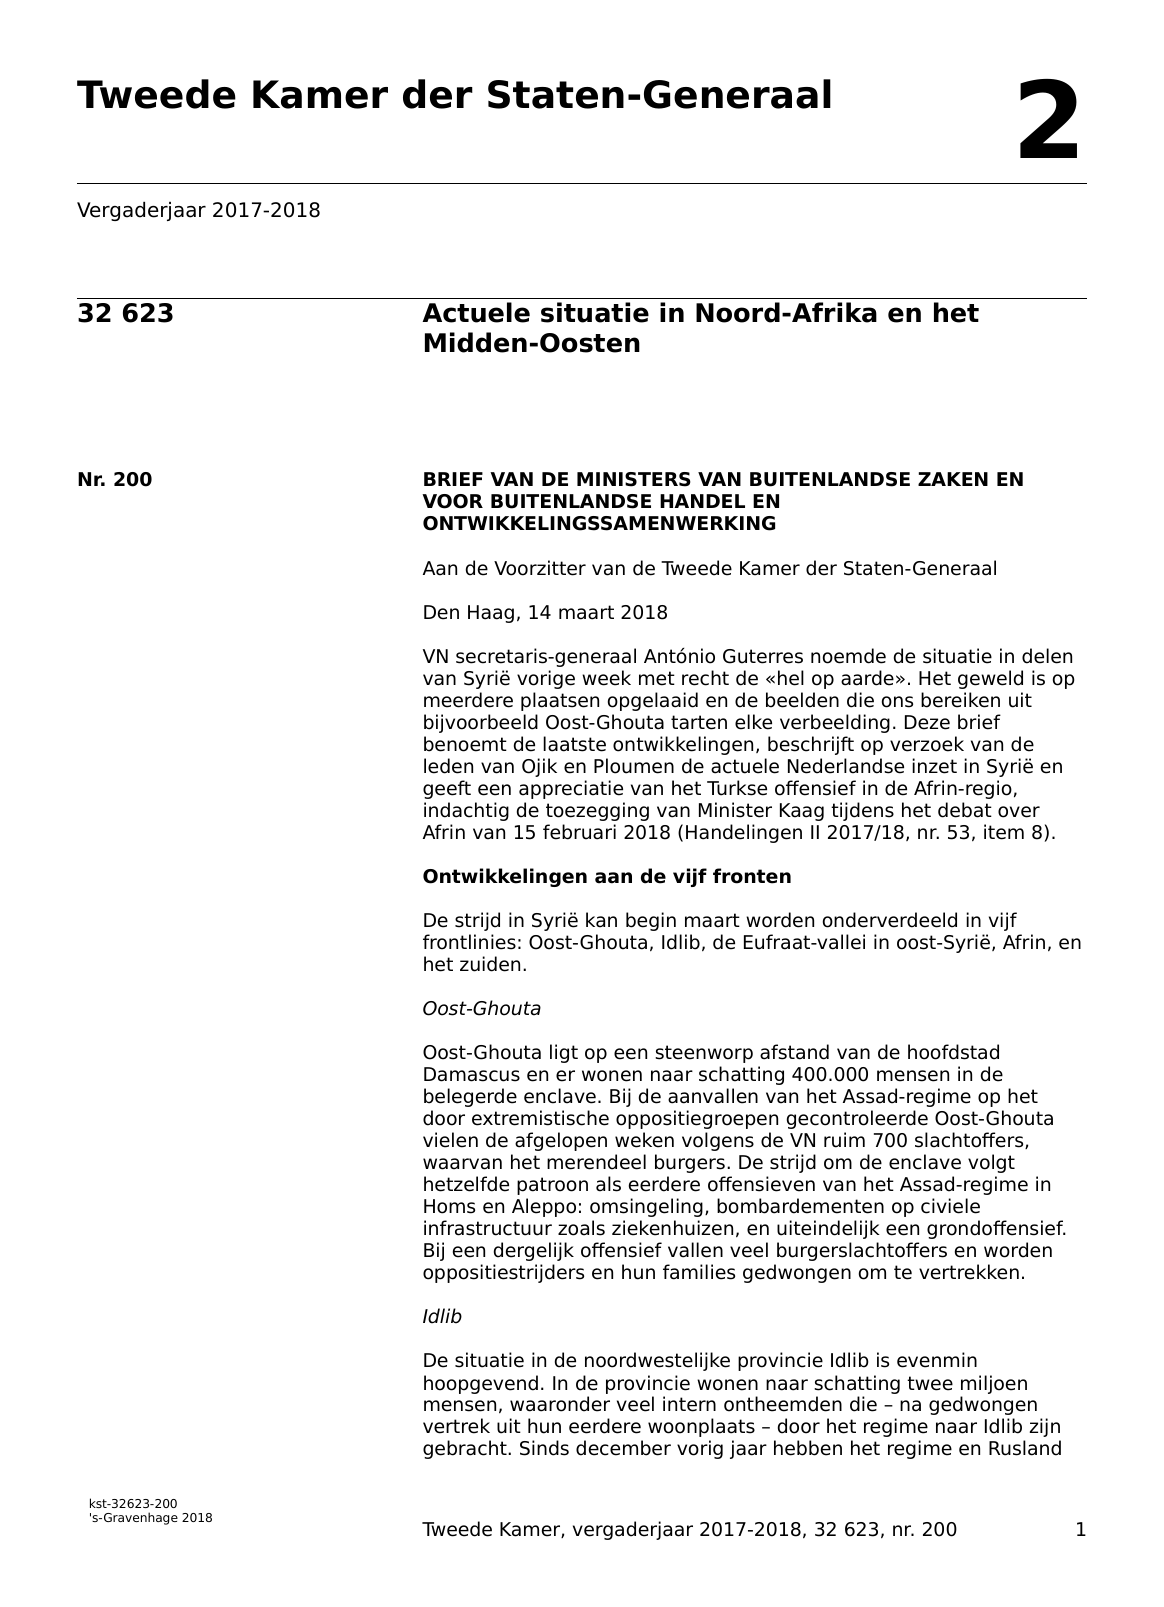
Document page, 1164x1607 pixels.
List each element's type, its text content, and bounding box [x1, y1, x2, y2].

subtitle Ontwikkelingen aan de vijf fronten [422, 866, 1087, 888]
text De situatie in de noordwestelijke provincie Idlib is evenmin hoopgevend. In de provincie wonen naar schatting twee miljoen mensen, waaronder veel intern ontheemden die – na gedwongen vertrek uit hun eerdere woonplaats – door het regime naar Idlib zijn gebracht. Sinds december vorig jaar hebben het regime en Rusland [422, 1350, 1087, 1460]
text VN secretaris-generaal António Guterres noemde de situatie in delen van Syrië vorige week met recht de «hel op aarde». Het geweld is op meerdere plaatsen opgelaaid en de beelden die ons bereiken uit bijvoorbeeld Oost-Ghouta tarten elke verbeelding. Deze brief benoemt de laatste ontwikkelingen, beschrijft op verzoek van de leden van Ojik en Ploumen de actuele Nederlandse inzet in Syrië en geeft een appreciatie van het Turkse offensief in de Afrin-regio, indachtig de toezegging van Minister Kaag tijdens het debat over Afrin van 15 februari 2018 (Handelingen II 2017/18, nr. 53, item 8). [422, 646, 1087, 844]
subtitle Nr. 200 BRIEF VAN DE MINISTERS VAN BUITENLANDSE ZAKEN EN VOOR BUITENLANDSE HANDEL EN ONTWIKKELINGSSAMENWERKING [77, 469, 1087, 535]
table_header 2 [886, 59, 1087, 183]
text 's-Gravenhage 2018 [88, 1511, 323, 1525]
table_header Tweede Kamer der Staten-Generaal [77, 59, 886, 183]
subtitle Idlib [422, 1306, 1087, 1328]
text De strijd in Syrië kan begin maart worden onderverdeeld in vijf frontlinies: Oost-Ghouta, Idlib, de Eufraat-vallei in oost-Syrië, Afrin, en het zuiden. [422, 910, 1087, 976]
text Den Haag, 14 maart 2018 [422, 602, 1087, 624]
text Aan de Voorzitter van de Tweede Kamer der Staten-Generaal [422, 557, 1087, 579]
subtitle 32 623 Actuele situatie in Noord-Afrika en het Midden-Oosten [77, 299, 1087, 358]
table_cell Vergaderjaar 2017-2018 [77, 184, 1087, 298]
text kst-32623-200 [88, 1497, 323, 1511]
subtitle Oost-Ghouta [422, 998, 1087, 1020]
text Oost-Ghouta ligt op een steenworp afstand van de hoofdstad Damascus en er wonen naar schatting 400.000 mensen in de belegerde enclave. Bij de aanvallen van het Assad-regime op het door extremistische oppositiegroepen gecontroleerde Oost-Ghouta vielen de afgelopen weken volgens de VN ruim 700 slachtoffers, waarvan het merendeel burgers. De strijd om de enclave volgt hetzelfde patroon als eerdere offensieven van het Assad-regime in Homs en Aleppo: omsingeling, bombardementen op civiele infrastructuur zoals ziekenhuizen, en uiteindelijk een grondoffensief. Bij een dergelijk offensief vallen veel burgerslachtoffers en worden oppositiestrijders en hun families gedwongen om te vertrekken. [422, 1042, 1087, 1284]
